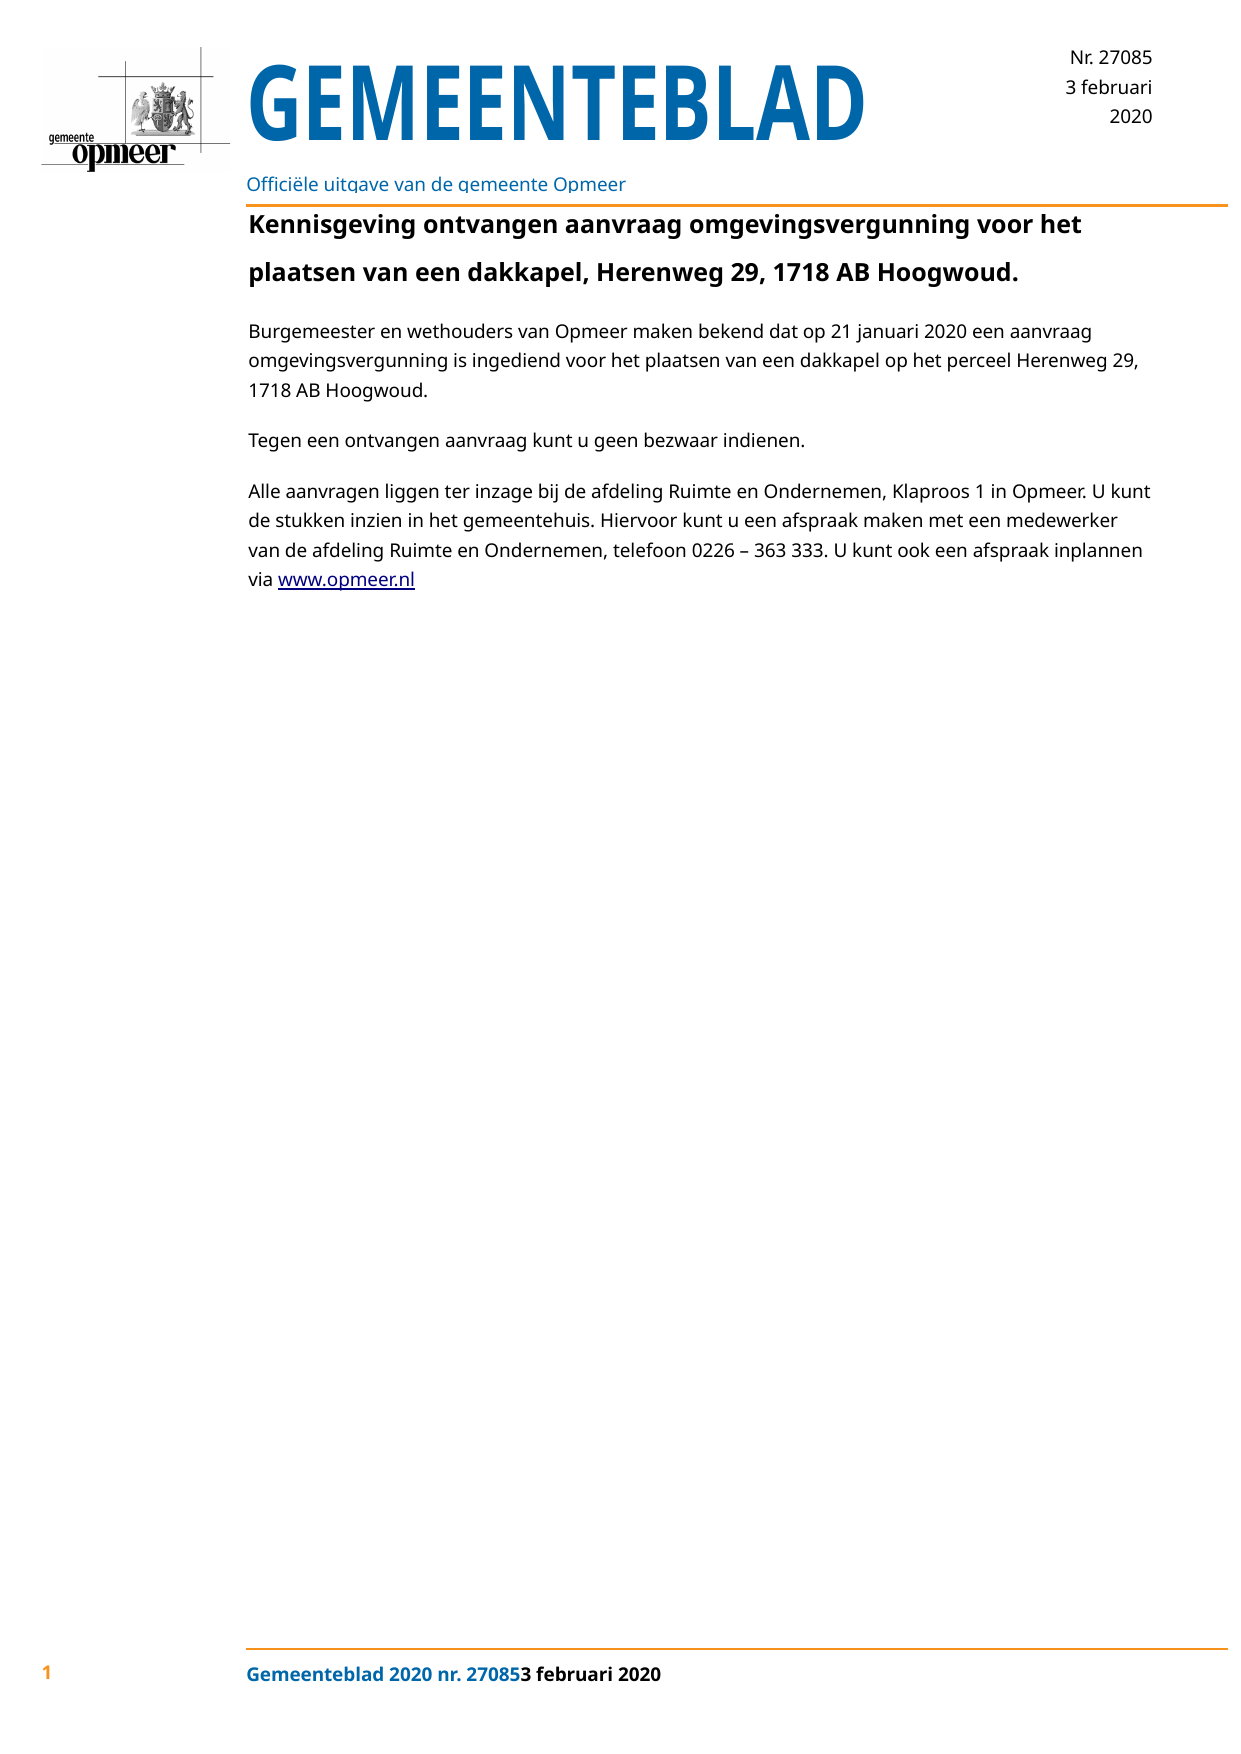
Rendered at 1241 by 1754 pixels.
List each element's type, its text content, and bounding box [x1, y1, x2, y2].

text Burgemeester en wethouders van Opmeer maken bekend dat op 21 januari 2020 een aanvraag omgevingsvergunning is ingediend voor het plaatsen van een dakkapel op het perceel Herenweg 29, 1718 AB Hoogwoud. [248, 318, 1152, 403]
picture [41, 47, 231, 172]
text Kennisgeving ontvangen aanvraag omgevingsvergunning voor het plaatsen van een dakkapel, Herenweg 29, 1718 AB Hoogwoud. [248, 207, 1152, 288]
text Alle aanvragen liggen ter inzage bij de afdeling Ruimte en Ondernemen, Klaproos 1 in Opmeer. U kunt de stukken inzien in het gemeentehuis. Hiervoor kunt u een afspraak maken met een medewerker van de afdeling Ruimte en Ondernemen, telefoon 0226 – 363 333. U kunt ook een afspraak inplannen via www.opmeer.nl [248, 478, 1152, 592]
text Tegen een ontvangen aanvraag kunt u geen bezwaar indienen. [248, 427, 1152, 453]
